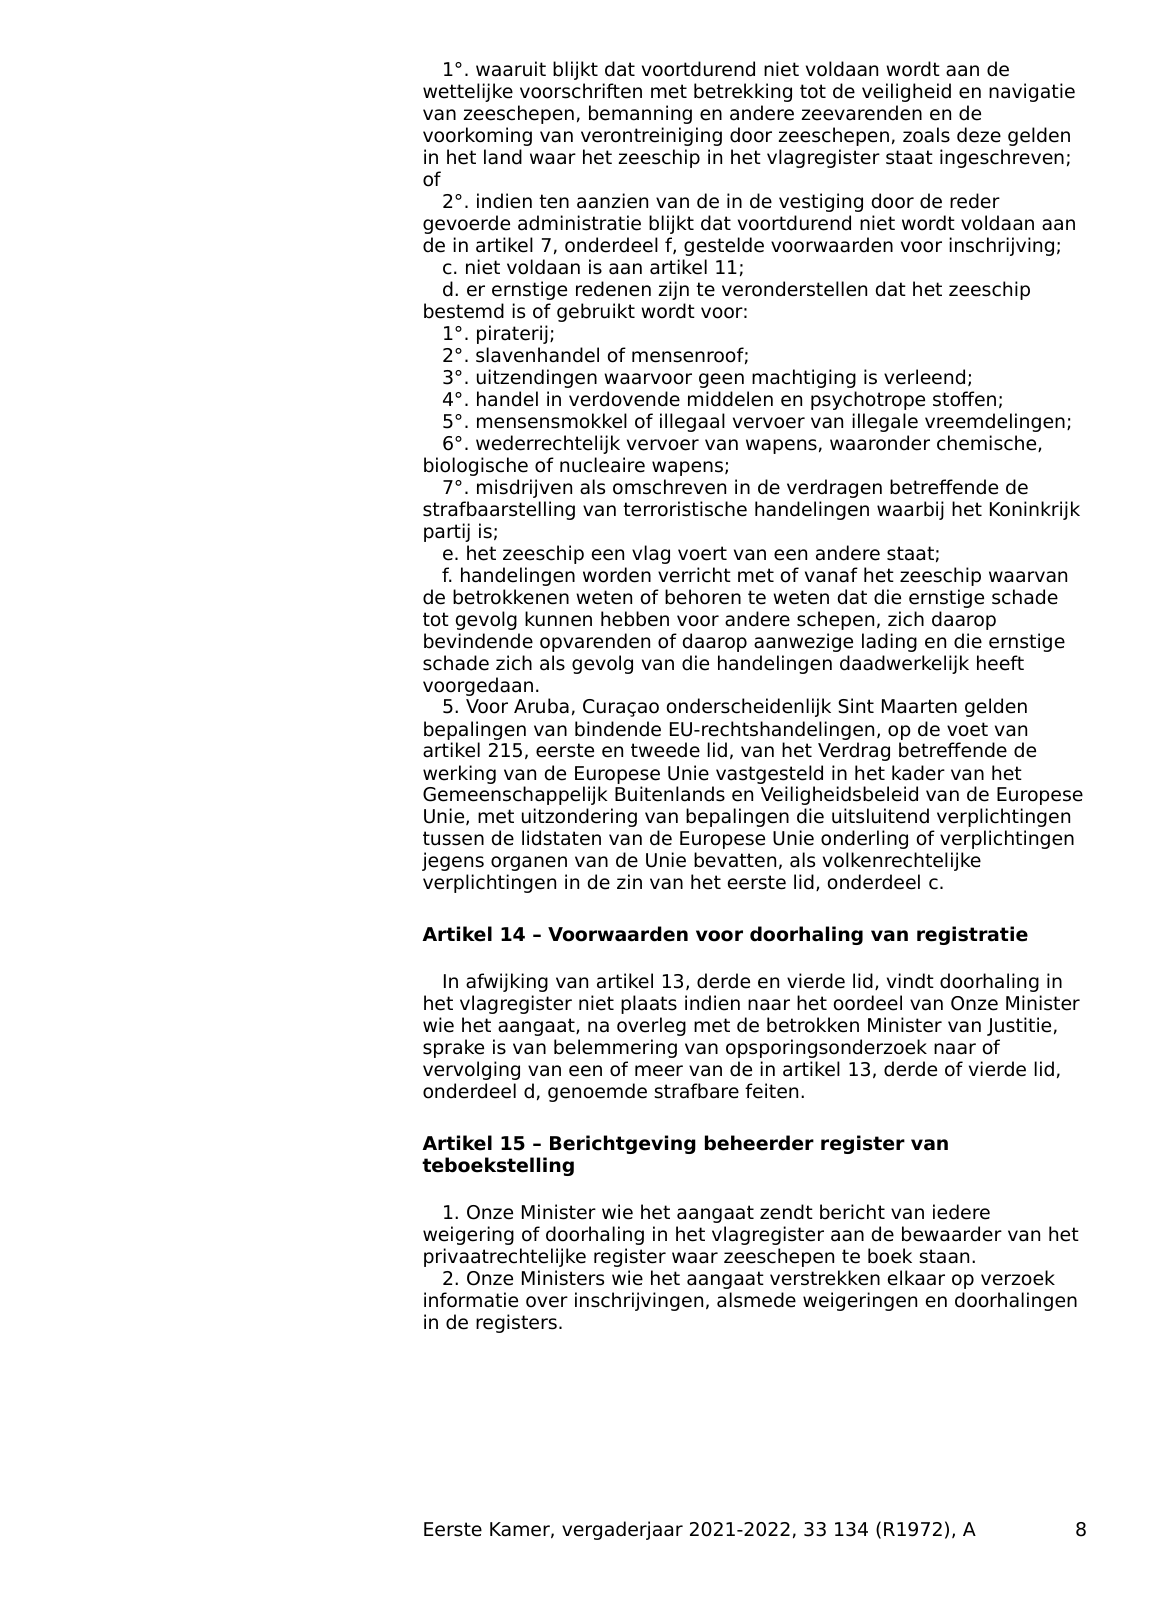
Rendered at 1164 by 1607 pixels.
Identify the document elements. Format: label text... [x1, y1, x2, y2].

subtitle Artikel 14 – Voorwaarden voor doorhaling van registratie [422, 924, 1087, 946]
text 1°. waaruit blijkt dat voortdurend niet voldaan wordt aan de wettelijke voorschriften met betrekking tot de veiligheid en navigatie van zeeschepen, bemanning en andere zeevarenden en de voorkoming van verontreiniging door zeeschepen, zoals deze gelden in het land waar het zeeschip in het vlagregister staat ingeschreven; of [422, 59, 1087, 191]
text 3°. uitzendingen waarvoor geen machtiging is verleend; [422, 367, 1087, 389]
text e. het zeeschip een vlag voert van een andere staat; [422, 543, 1087, 564]
text 1°. piraterij; [422, 323, 1087, 345]
text 2°. slavenhandel of mensenroof; [422, 345, 1087, 367]
text c. niet voldaan is aan artikel 11; [422, 257, 1087, 279]
text 5. Voor Aruba, Curaçao onderscheidenlijk Sint Maarten gelden bepalingen van bindende EU-rechtshandelingen, op de voet van artikel 215, eerste en tweede lid, van het Verdrag betreffende de werking van de Europese Unie vastgesteld in het kader van het Gemeenschappelijk Buitenlands en Veiligheidsbeleid van de Europese Unie, met uitzondering van bepalingen die uitsluitend verplichtingen tussen de lidstaten van de Europese Unie onderling of verplichtingen jegens organen van de Unie bevatten, als volkenrechtelijke verplichtingen in de zin van het eerste lid, onderdeel c. [422, 696, 1087, 894]
text d. er ernstige redenen zijn te veronderstellen dat het zeeschip bestemd is of gebruikt wordt voor: [422, 279, 1087, 323]
text In afwijking van artikel 13, derde en vierde lid, vindt doorhaling in het vlagregister niet plaats indien naar het oordeel van Onze Minister wie het aangaat, na overleg met de betrokken Minister van Justitie, sprake is van belemmering van opsporingsonderzoek naar of vervolging van een of meer van de in artikel 13, derde of vierde lid, onderdeel d, genoemde strafbare feiten. [422, 971, 1087, 1103]
text 5°. mensensmokkel of illegaal vervoer van illegale vreemdelingen; [422, 411, 1087, 433]
text f. handelingen worden verricht met of vanaf het zeeschip waarvan de betrokkenen weten of behoren te weten dat die ernstige schade tot gevolg kunnen hebben voor andere schepen, zich daarop bevindende opvarenden of daarop aanwezige lading en die ernstige schade zich als gevolg van die handelingen daadwerkelijk heeft voorgedaan. [422, 564, 1087, 696]
text 6°. wederrechtelijk vervoer van wapens, waaronder chemische, biologische of nucleaire wapens; [422, 433, 1087, 477]
subtitle Artikel 15 – Berichtgeving beheerder register van teboekstelling [422, 1133, 1087, 1177]
text 2°. indien ten aanzien van de in de vestiging door de reder gevoerde administratie blijkt dat voortdurend niet wordt voldaan aan de in artikel 7, onderdeel f, gestelde voorwaarden voor inschrijving; [422, 191, 1087, 257]
text 2. Onze Ministers wie het aangaat verstrekken elkaar op verzoek informatie over inschrijvingen, alsmede weigeringen en doorhalingen in de registers. [422, 1268, 1087, 1334]
text 4°. handel in verdovende middelen en psychotrope stoffen; [422, 389, 1087, 411]
text 7°. misdrijven als omschreven in de verdragen betreffende de strafbaarstelling van terroristische handelingen waarbij het Koninkrijk partij is; [422, 477, 1087, 543]
text 1. Onze Minister wie het aangaat zendt bericht van iedere weigering of doorhaling in het vlagregister aan de bewaarder van het privaatrechtelijke register waar zeeschepen te boek staan. [422, 1202, 1087, 1268]
